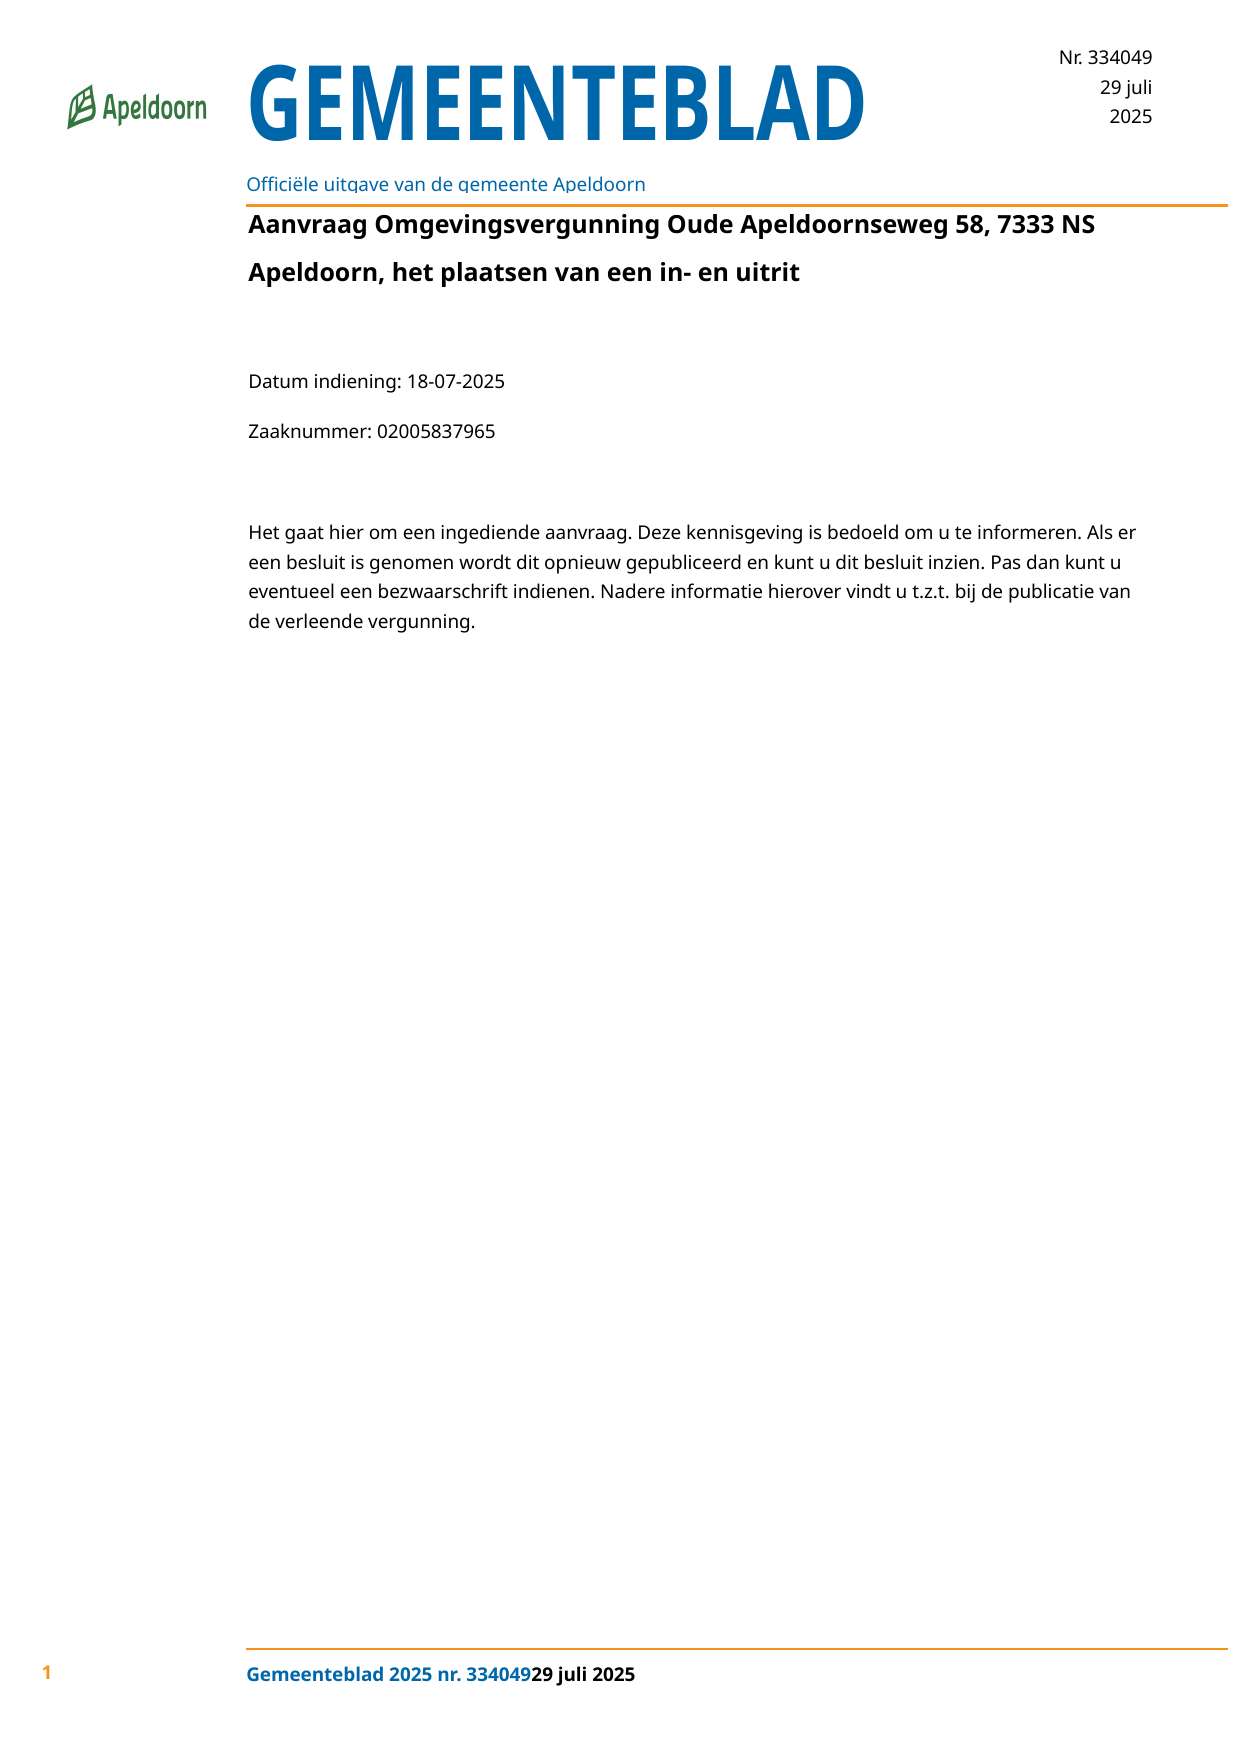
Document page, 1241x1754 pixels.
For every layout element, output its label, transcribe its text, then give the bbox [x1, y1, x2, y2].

text Het gaat hier om een ingediende aanvraag. Deze kennisgeving is bedoeld om u te informeren. Als er een besluit is genomen wordt dit opnieuw gepubliceerd en kunt u dit besluit inzien. Pas dan kunt u eventueel een bezwaarschrift indienen. Nadere informatie hierover vindt u t.z.t. bij de publicatie van de verleende vergunning. [248, 519, 1152, 634]
text Aanvraag Omgevingsvergunning Oude Apeldoornseweg 58, 7333 NS Apeldoorn, het plaatsen van een in- en uitrit [248, 207, 1152, 288]
text Zaaknummer: 02005837965 [248, 419, 1152, 444]
text Datum indiening: 18-07-2025 [248, 368, 1152, 394]
picture [41, 47, 231, 172]
